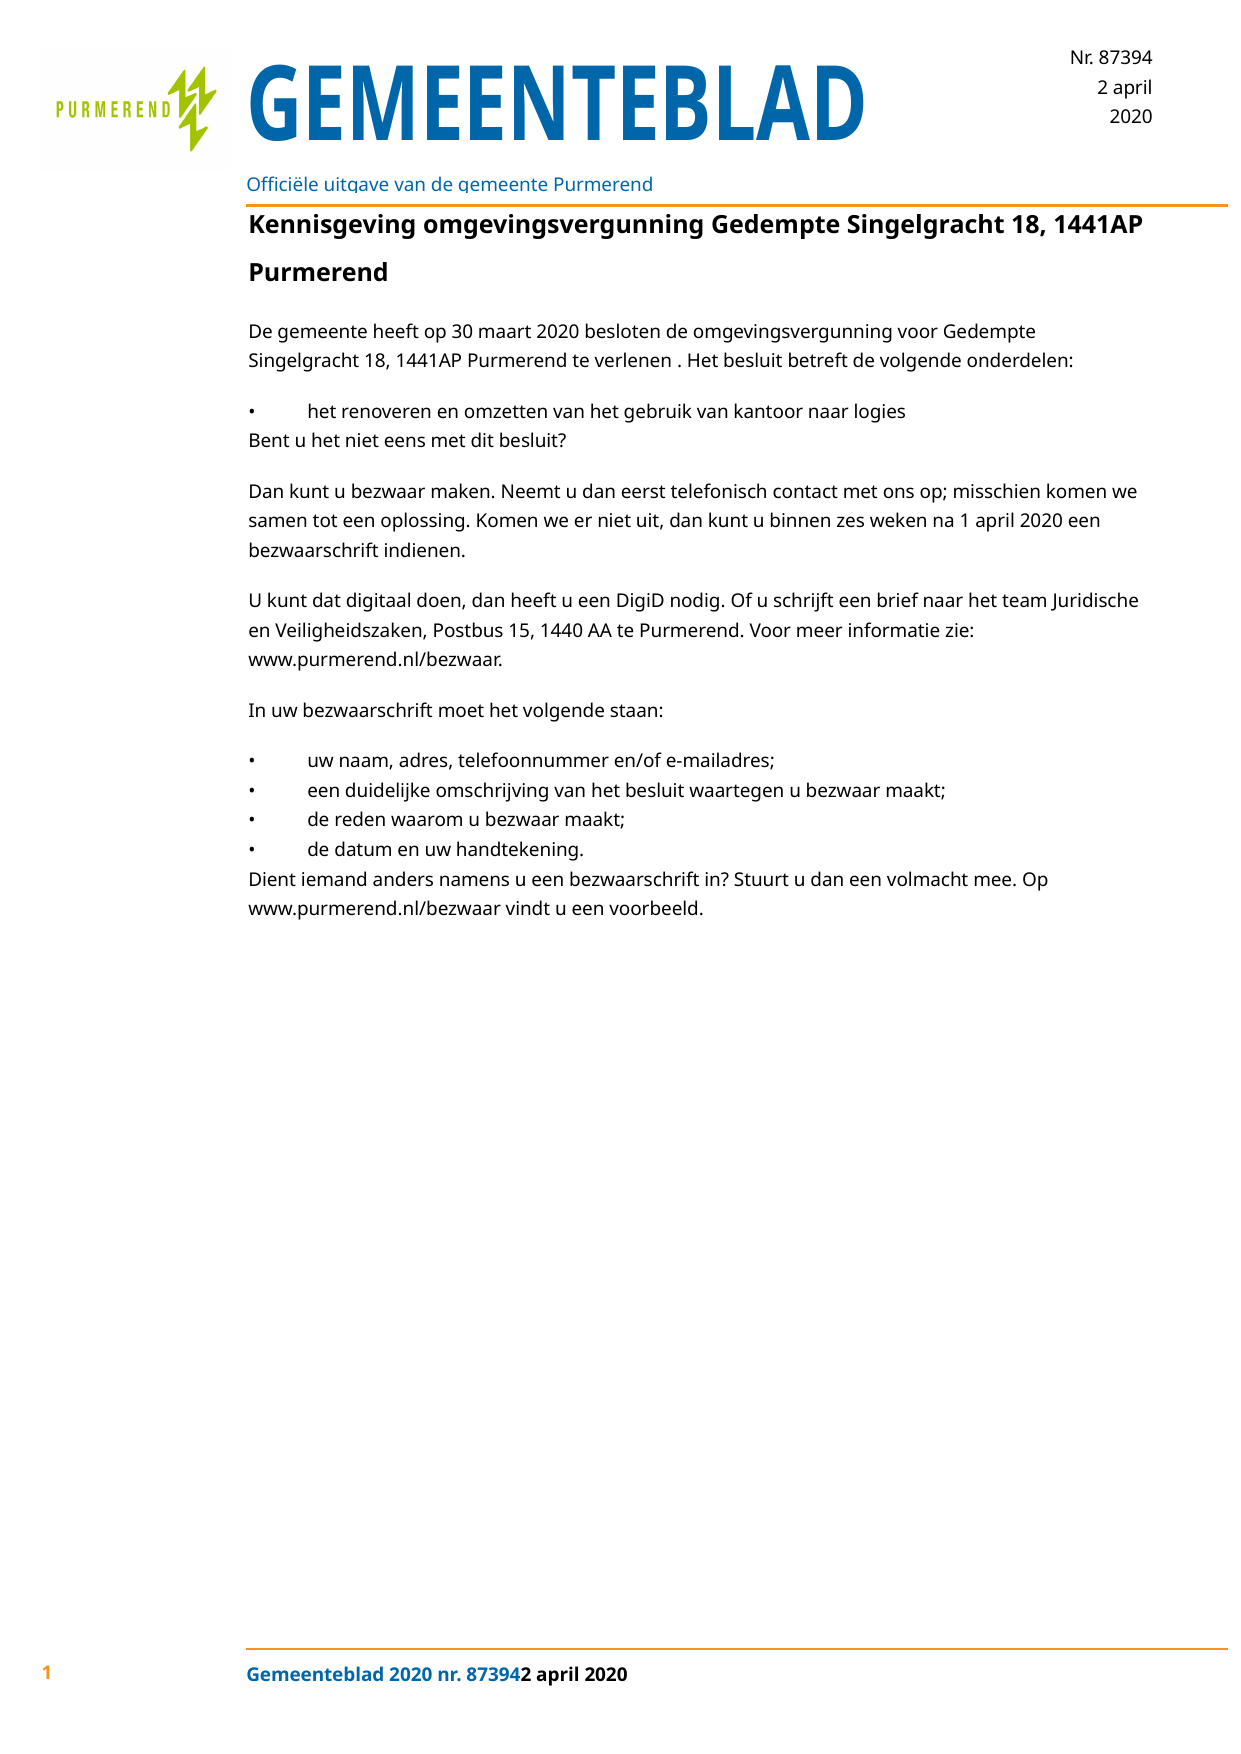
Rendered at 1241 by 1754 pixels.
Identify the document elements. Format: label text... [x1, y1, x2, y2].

picture [41, 47, 231, 172]
list het renoveren en omzetten van het gebruik van kantoor naar logies [248, 398, 1152, 424]
list de datum en uw handtekening. [248, 836, 1152, 862]
list een duidelijke omschrijving van het besluit waartegen u bezwaar maakt; [248, 777, 1152, 803]
text Dient iemand anders namens u een bezwaarschrift in? Stuurt u dan een volmacht mee. Op www.purmerend.nl/bezwaar vindt u een voorbeeld. [248, 866, 1152, 921]
text In uw bezwaarschrift moet het volgende staan: [248, 697, 1152, 723]
text U kunt dat digitaal doen, dan heeft u een DigiD nodig. Of u schrijft een brief naar het team Juridische en Veiligheidszaken, Postbus 15, 1440 AA te Purmerend. Voor meer informatie zie: www.purmerend.nl/bezwaar. [248, 587, 1152, 672]
text De gemeente heeft op 30 maart 2020 besloten de omgevingsvergunning voor Gedempte Singelgracht 18, 1441AP Purmerend te verlenen . Het besluit betreft de volgende onderdelen: [248, 318, 1152, 373]
text Dan kunt u bezwaar maken. Neemt u dan eerst telefonisch contact met ons op; misschien komen we samen tot een oplossing. Komen we er niet uit, dan kunt u binnen zes weken na 1 april 2020 een bezwaarschrift indienen. [248, 478, 1152, 563]
list uw naam, adres, telefoonnummer en/of e-mailadres; [248, 747, 1152, 773]
text Kennisgeving omgevingsvergunning Gedempte Singelgracht 18, 1441AP Purmerend [248, 207, 1152, 288]
list de reden waarom u bezwaar maakt; [248, 807, 1152, 832]
text Bent u het niet eens met dit besluit? [248, 427, 1152, 453]
